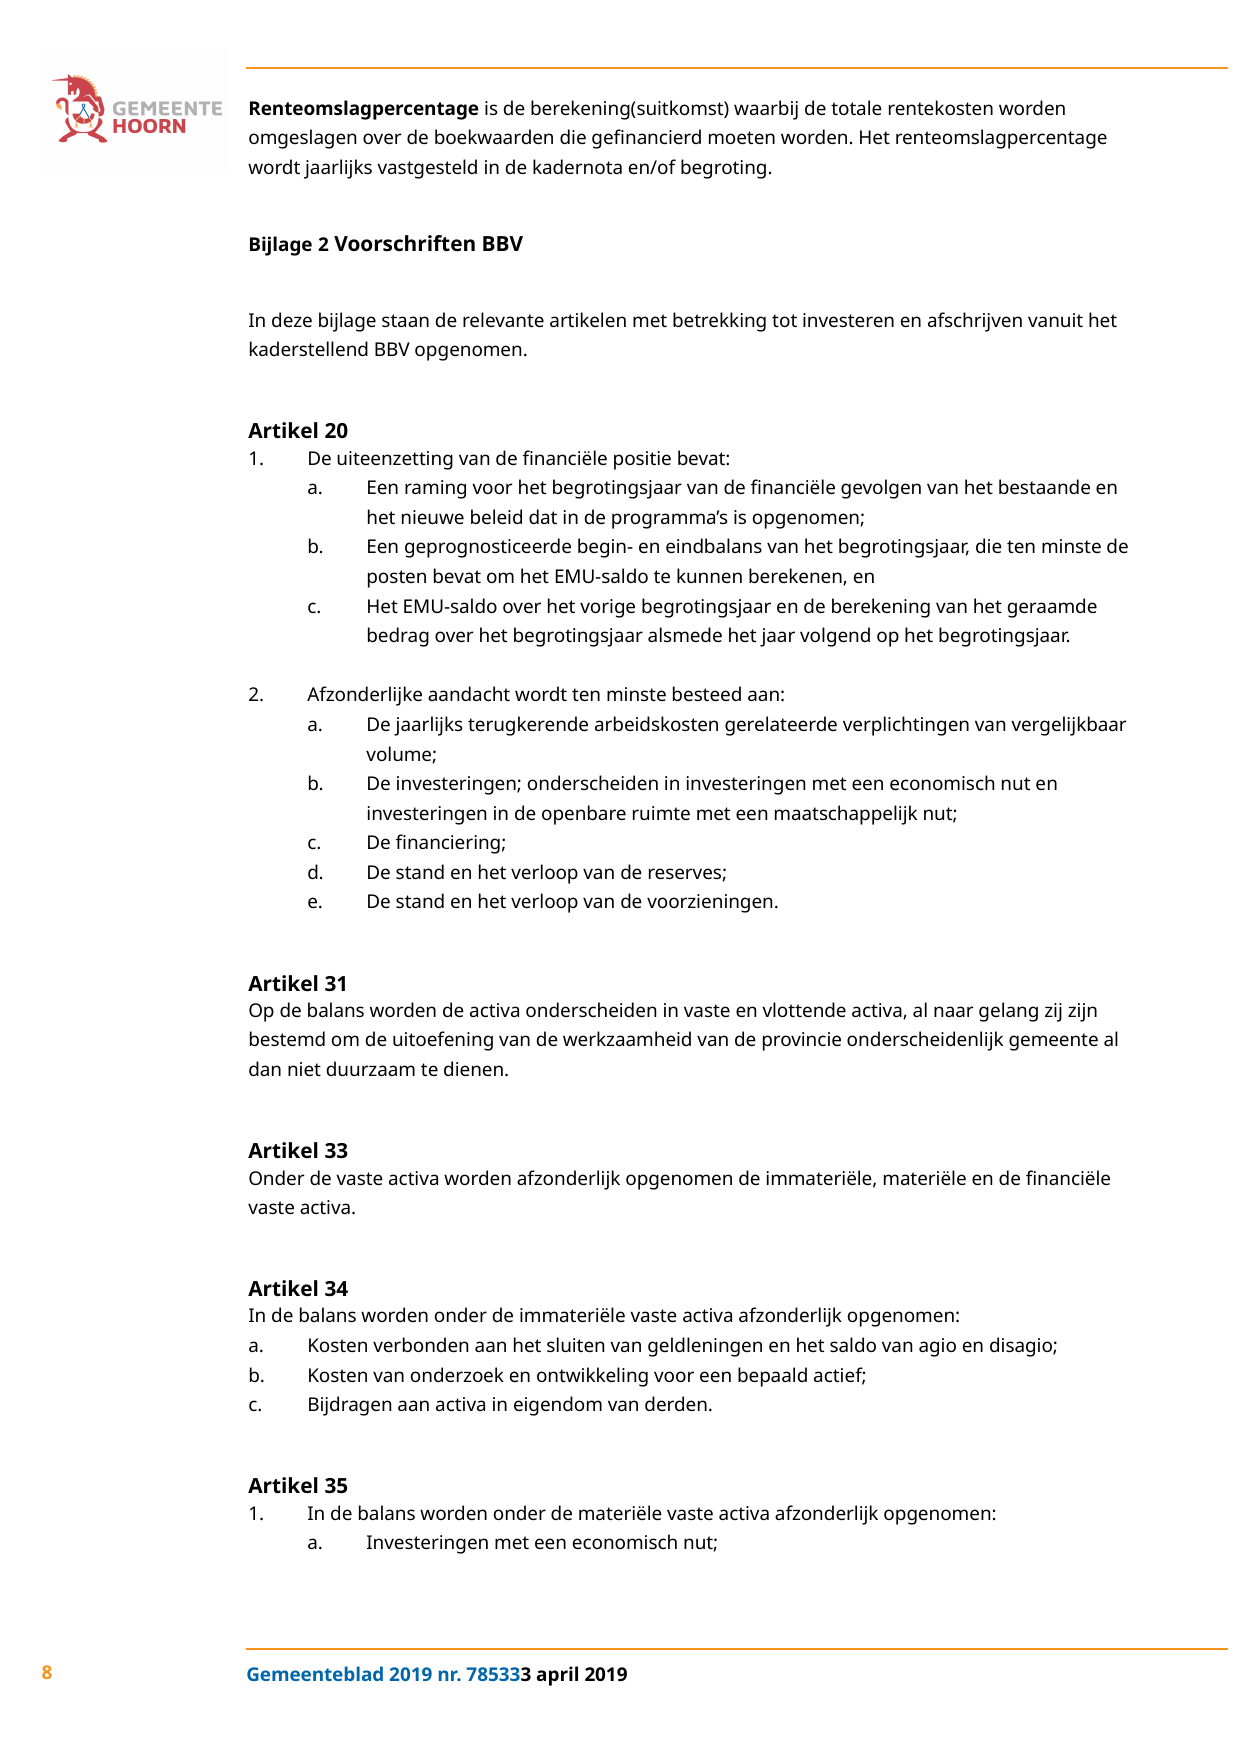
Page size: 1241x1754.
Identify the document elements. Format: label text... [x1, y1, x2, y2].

list De uiteenzetting van de financiële positie bevat: [248, 445, 1152, 471]
list Een raming voor het begrotingsjaar van de financiële gevolgen van het bestaande en het nieuwe beleid dat in de programma’s is opgenomen; [307, 474, 1152, 530]
text Artikel 35 [248, 1471, 1152, 1500]
text In deze bijlage staan de relevante artikelen met betrekking tot investeren en afschrijven vanuit het kaderstellend BBV opgenomen. [248, 307, 1152, 362]
text Artikel 20 [248, 416, 1152, 445]
text Bijlage 2 Voorschriften BBV [248, 229, 1152, 258]
text Artikel 34 [248, 1274, 1152, 1303]
text Artikel 33 [248, 1136, 1152, 1165]
list De stand en het verloop van de reserves; [307, 859, 1152, 885]
list Kosten van onderzoek en ontwikkeling voor een bepaald actief; [248, 1362, 1152, 1388]
picture [41, 47, 231, 172]
list In de balans worden onder de materiële vaste activa afzonderlijk opgenomen: [248, 1500, 1152, 1526]
text Renteomslagpercentage is de berekening(suitkomst) waarbij de totale rentekosten worden omgeslagen over de boekwaarden die gefinancierd moeten worden. Het renteomslagpercentage wordt jaarlijks vastgesteld in de kadernota en/of begroting. [248, 95, 1152, 180]
list De jaarlijks terugkerende arbeidskosten gerelateerde verplichtingen van vergelijkbaar volume; [307, 711, 1152, 766]
list De investeringen; onderscheiden in investeringen met een economisch nut en investeringen in de openbare ruimte met een maatschappelijk nut; [307, 770, 1152, 826]
list Kosten verbonden aan het sluiten van geldleningen en het saldo van agio en disagio; [248, 1332, 1152, 1358]
list De stand en het verloop van de voorzieningen. [307, 889, 1152, 914]
list De financiering; [307, 829, 1152, 855]
list Investeringen met een economisch nut; [307, 1529, 1152, 1555]
list Bijdragen aan activa in eigendom van derden. [248, 1391, 1152, 1417]
list Afzonderlijke aandacht wordt ten minste besteed aan: [248, 682, 1152, 707]
list Het EMU-saldo over het vorige begrotingsjaar en de berekening van het geraamde bedrag over het begrotingsjaar alsmede het jaar volgend op het begrotingsjaar. [307, 593, 1152, 648]
text Artikel 31 [248, 969, 1152, 997]
list Een geprognosticeerde begin- en eindbalans van het begrotingsjaar, die ten minste de posten bevat om het EMU-saldo te kunnen berekenen, en [307, 534, 1152, 589]
text In de balans worden onder de immateriële vaste activa afzonderlijk opgenomen: [248, 1303, 1152, 1328]
text Onder de vaste activa worden afzonderlijk opgenomen de immateriële, materiële en de financiële vaste activa. [248, 1165, 1152, 1220]
text Op de balans worden de activa onderscheiden in vaste en vlottende activa, al naar gelang zij zijn bestemd om de uitoefening van de werkzaamheid van de provincie onderscheidenlijk gemeente al dan niet duurzaam te dienen. [248, 997, 1152, 1082]
